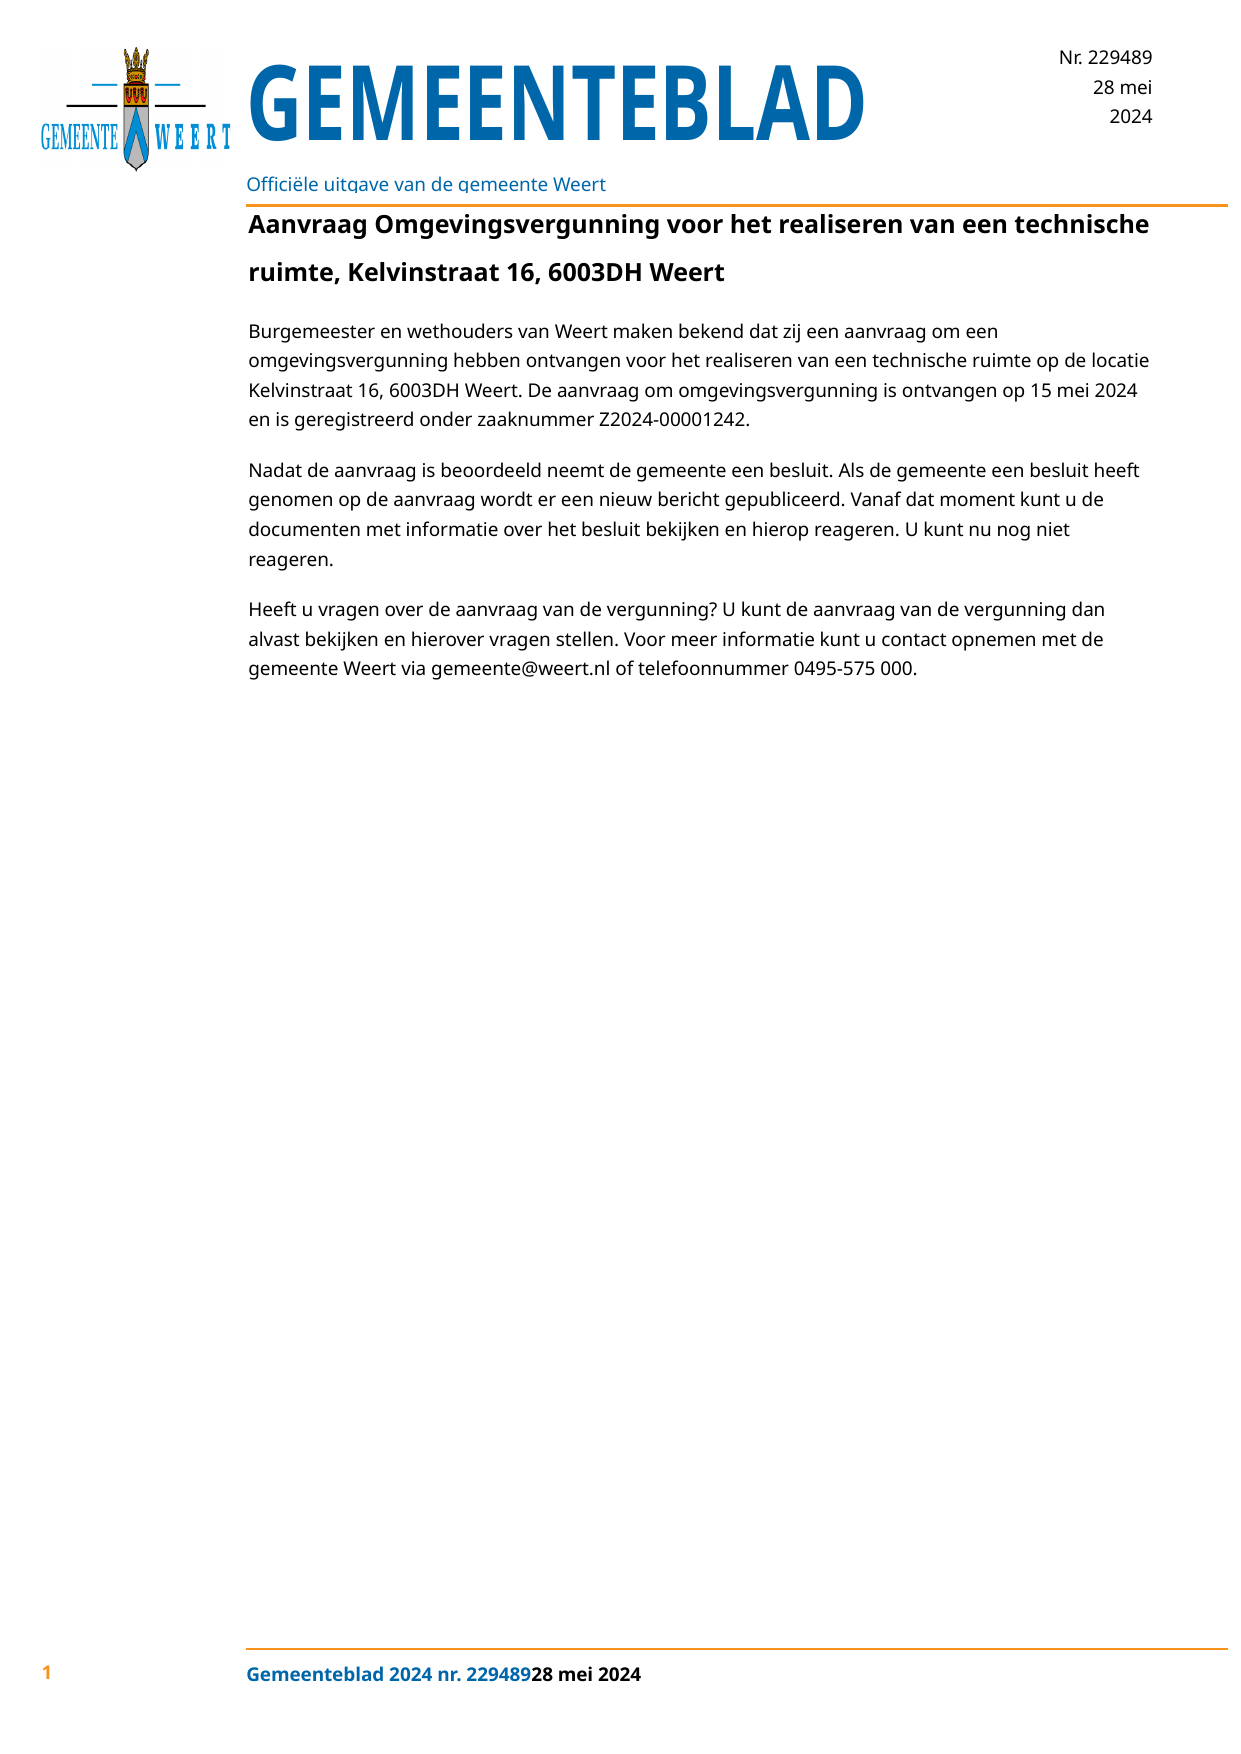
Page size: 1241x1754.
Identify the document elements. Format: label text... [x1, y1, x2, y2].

text Aanvraag Omgevingsvergunning voor het realiseren van een technische ruimte, Kelvinstraat 16, 6003DH Weert [248, 207, 1152, 288]
text Burgemeester en wethouders van Weert maken bekend dat zij een aanvraag om een omgevingsvergunning hebben ontvangen voor het realiseren van een technische ruimte op de locatie Kelvinstraat 16, 6003DH Weert. De aanvraag om omgevingsvergunning is ontvangen op 15 mei 2024 en is geregistreerd onder zaaknummer Z2024-00001242. [248, 318, 1152, 432]
text Heeft u vragen over de aanvraag van de vergunning? U kunt de aanvraag van de vergunning dan alvast bekijken en hierover vragen stellen. Voor meer informatie kunt u contact opnemen met de gemeente Weert via gemeente@weert.nl of telefoonnummer 0495-575 000. [248, 596, 1152, 681]
text Nadat de aanvraag is beoordeeld neemt de gemeente een besluit. Als de gemeente een besluit heeft genomen op de aanvraag wordt er een nieuw bericht gepubliceerd. Vanaf dat moment kunt u de documenten met informatie over het besluit bekijken en hierop reageren. U kunt nu nog niet reageren. [248, 457, 1152, 572]
picture [41, 47, 231, 172]
